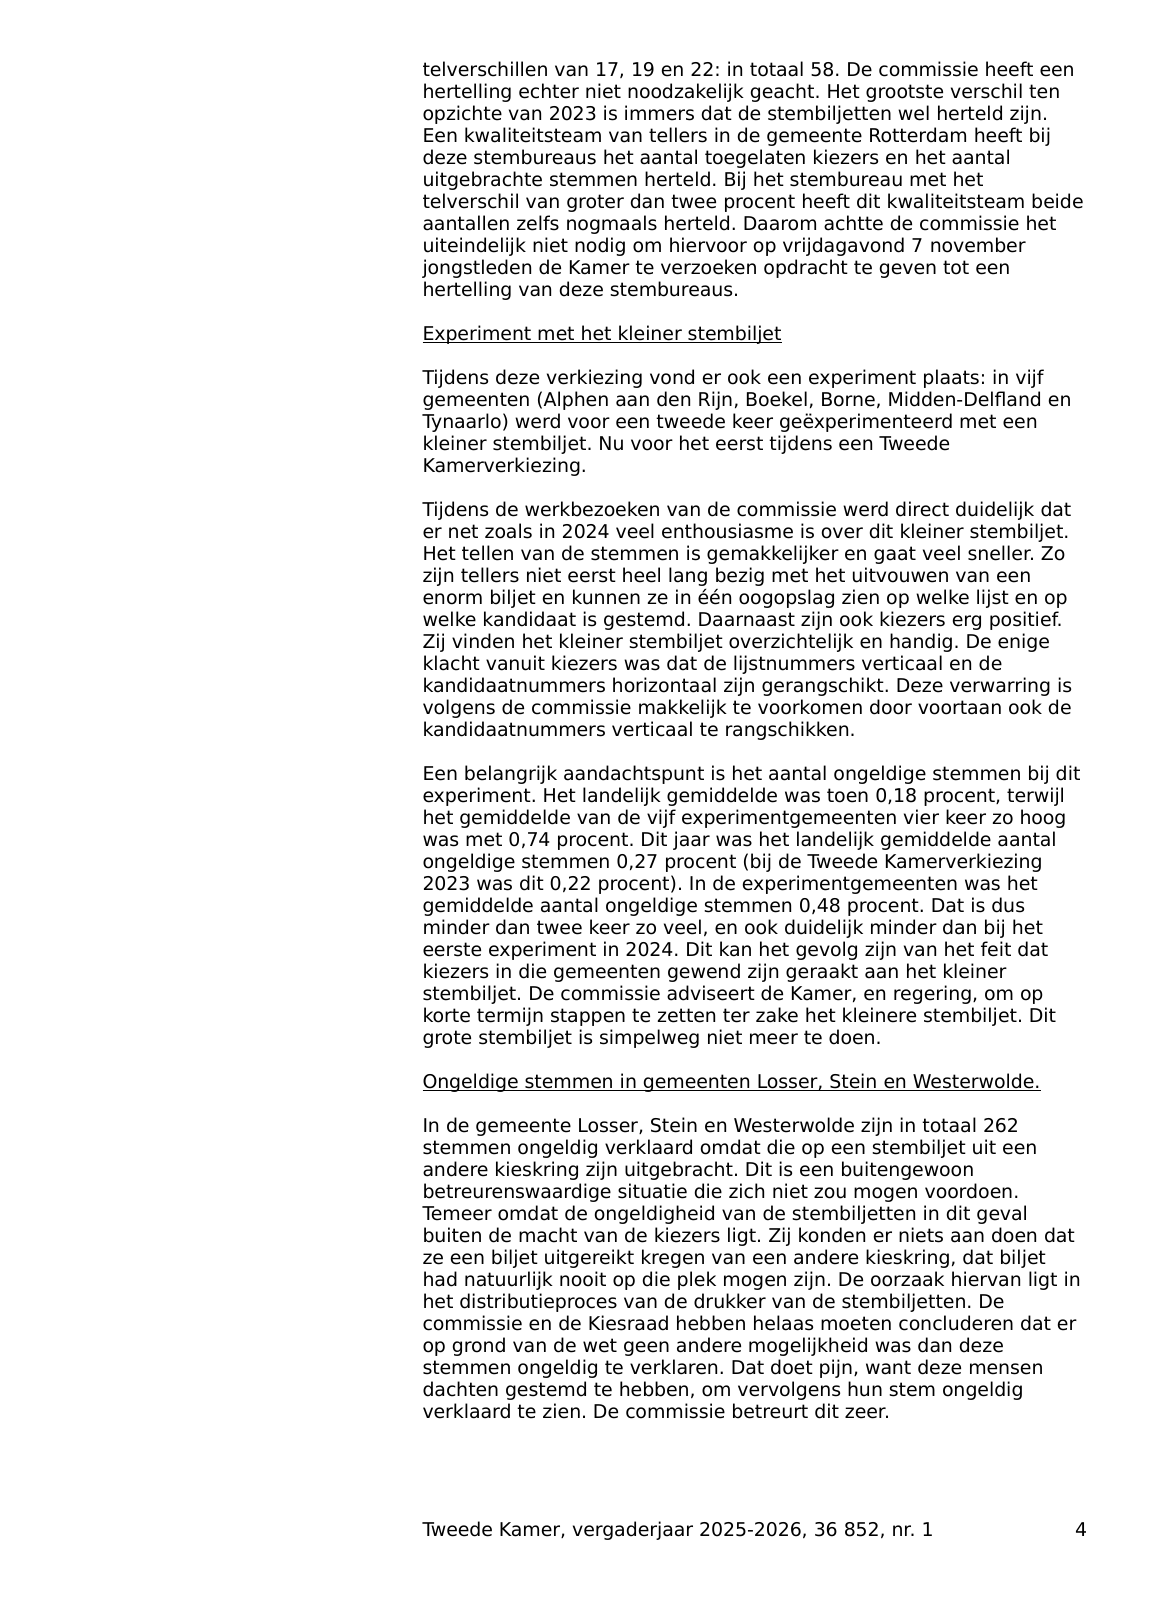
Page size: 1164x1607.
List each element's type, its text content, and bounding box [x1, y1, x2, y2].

text Tijdens deze verkiezing vond er ook een experiment plaats: in vijf gemeenten (Alphen aan den Rijn, Boekel, Borne, Midden-Delfland en Tynaarlo) werd voor een tweede keer geëxperimenteerd met een kleiner stembiljet. Nu voor het eerst tijdens een Tweede Kamerverkiezing. [422, 367, 1087, 477]
subtitle Ongeldige stemmen in gemeenten Losser, Stein en Westerwolde. [422, 1071, 1087, 1093]
text Een belangrijk aandachtspunt is het aantal ongeldige stemmen bij dit experiment. Het landelijk gemiddelde was toen 0,18 procent, terwijl het gemiddelde van de vijf experimentgemeenten vier keer zo hoog was met 0,74 procent. Dit jaar was het landelijk gemiddelde aantal ongeldige stemmen 0,27 procent (bij de Tweede Kamerverkiezing 2023 was dit 0,22 procent). In de experimentgemeenten was het gemiddelde aantal ongeldige stemmen 0,48 procent. Dat is dus minder dan twee keer zo veel, en ook duidelijk minder dan bij het eerste experiment in 2024. Dit kan het gevolg zijn van het feit dat kiezers in die gemeenten gewend zijn geraakt aan het kleiner stembiljet. De commissie adviseert de Kamer, en regering, om op korte termijn stappen te zetten ter zake het kleinere stembiljet. Dit grote stembiljet is simpelweg niet meer te doen. [422, 763, 1087, 1049]
text Tijdens de werkbezoeken van de commissie werd direct duidelijk dat er net zoals in 2024 veel enthousiasme is over dit kleiner stembiljet. Het tellen van de stemmen is gemakkelijker en gaat veel sneller. Zo zijn tellers niet eerst heel lang bezig met het uitvouwen van een enorm biljet en kunnen ze in één oogopslag zien op welke lijst en op welke kandidaat is gestemd. Daarnaast zijn ook kiezers erg positief. Zij vinden het kleiner stembiljet overzichtelijk en handig. De enige klacht vanuit kiezers was dat de lijstnummers verticaal en de kandidaatnummers horizontaal zijn gerangschikt. Deze verwarring is volgens de commissie makkelijk te voorkomen door voortaan ook de kandidaatnummers verticaal te rangschikken. [422, 499, 1087, 741]
text telverschillen van 17, 19 en 22: in totaal 58. De commissie heeft een hertelling echter niet noodzakelijk geacht. Het grootste verschil ten opzichte van 2023 is immers dat de stembiljetten wel herteld zijn. Een kwaliteitsteam van tellers in de gemeente Rotterdam heeft bij deze stembureaus het aantal toegelaten kiezers en het aantal uitgebrachte stemmen herteld. Bij het stembureau met het telverschil van groter dan twee procent heeft dit kwaliteitsteam beide aantallen zelfs nogmaals herteld. Daarom achtte de commissie het uiteindelijk niet nodig om hiervoor op vrijdagavond 7 november jongstleden de Kamer te verzoeken opdracht te geven tot een hertelling van deze stembureaus. [422, 59, 1087, 301]
subtitle Experiment met het kleiner stembiljet [422, 323, 1087, 345]
text In de gemeente Losser, Stein en Westerwolde zijn in totaal 262 stemmen ongeldig verklaard omdat die op een stembiljet uit een andere kieskring zijn uitgebracht. Dit is een buitengewoon betreurenswaardige situatie die zich niet zou mogen voordoen. Temeer omdat de ongeldigheid van de stembiljetten in dit geval buiten de macht van de kiezers ligt. Zij konden er niets aan doen dat ze een biljet uitgereikt kregen van een andere kieskring, dat biljet had natuurlijk nooit op die plek mogen zijn. De oorzaak hiervan ligt in het distributieproces van de drukker van de stembiljetten. De commissie en de Kiesraad hebben helaas moeten concluderen dat er op grond van de wet geen andere mogelijkheid was dan deze stemmen ongeldig te verklaren. Dat doet pijn, want deze mensen dachten gestemd te hebben, om vervolgens hun stem ongeldig verklaard te zien. De commissie betreurt dit zeer. [422, 1115, 1087, 1423]
